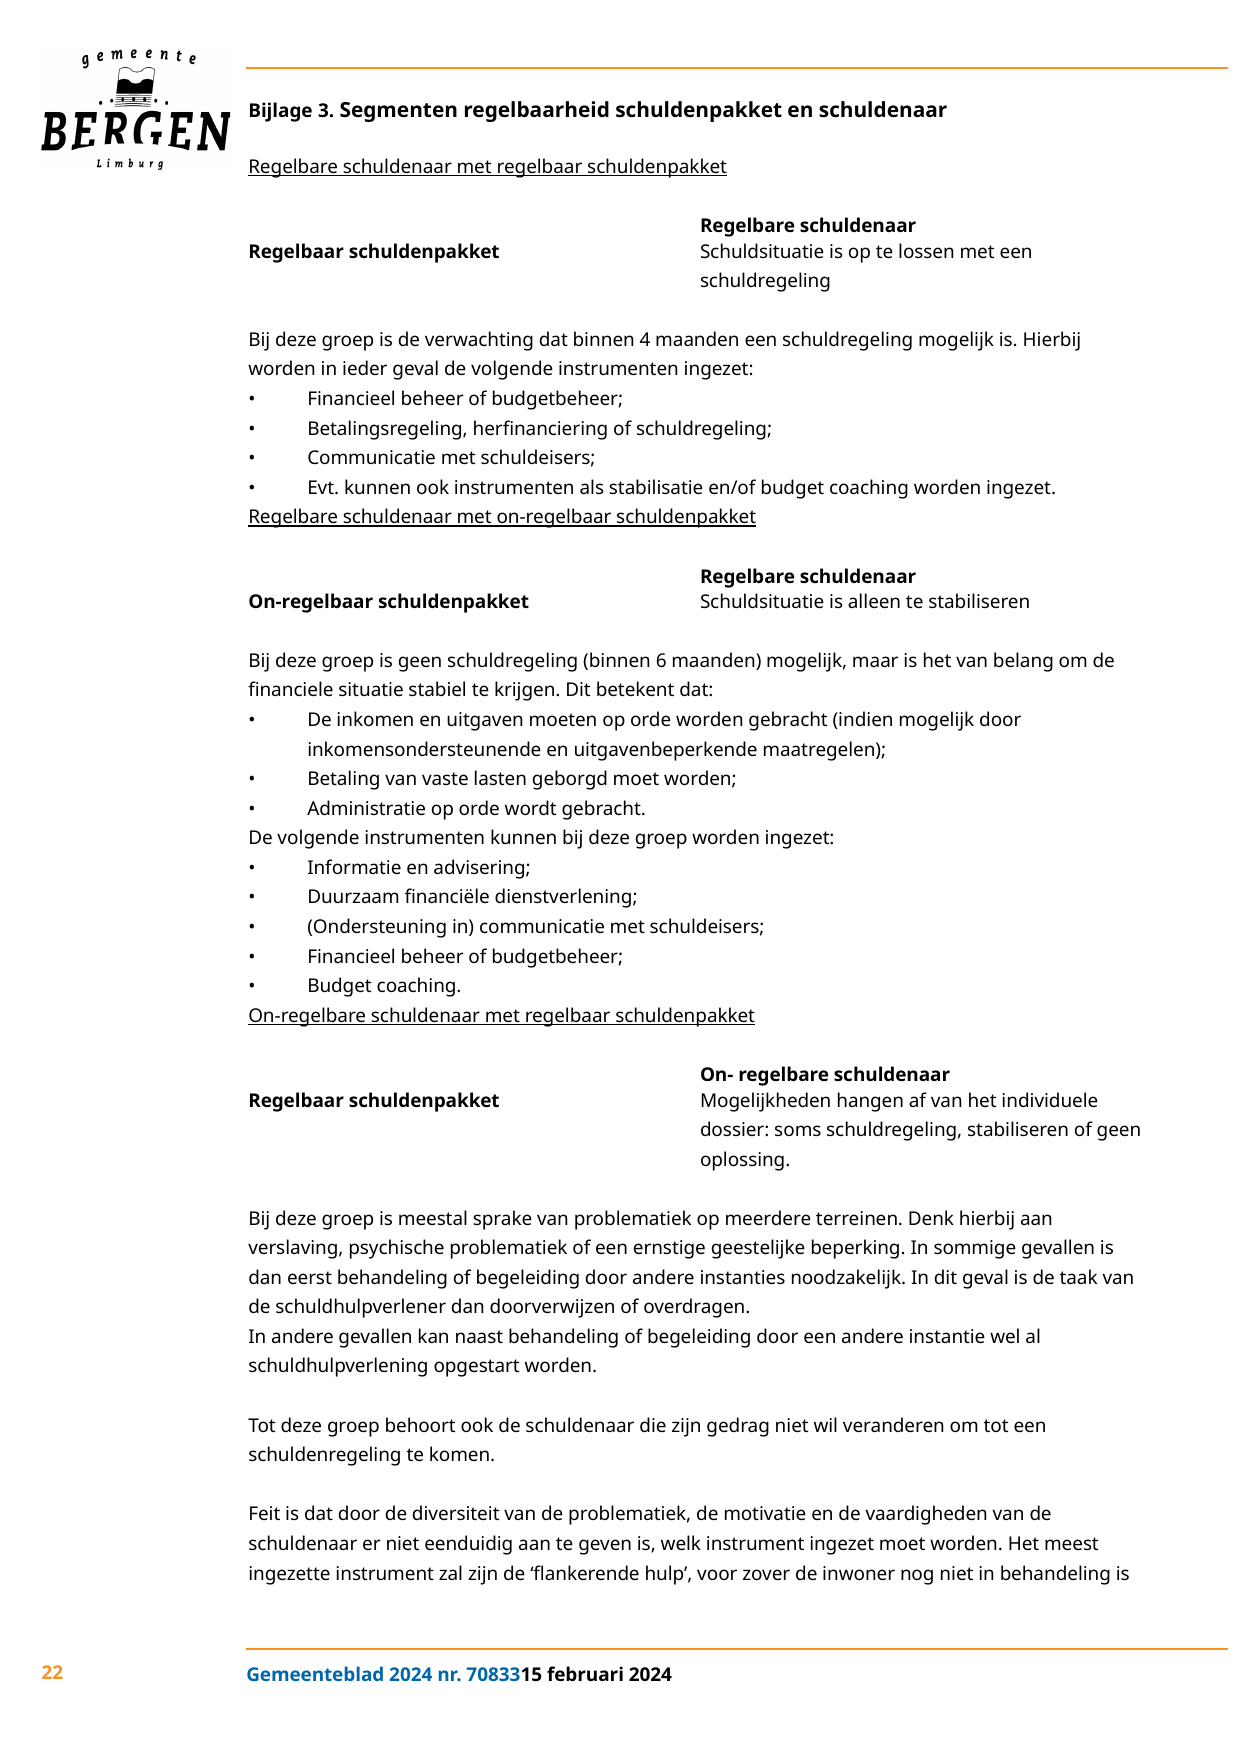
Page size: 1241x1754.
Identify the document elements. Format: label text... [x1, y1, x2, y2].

table_cell On-regelbaar schuldenpakket [248, 589, 700, 614]
text On-regelbare schuldenaar met regelbaar schuldenpakket [248, 1002, 1152, 1028]
list Administratie op orde wordt gebracht. [248, 795, 1152, 821]
table_cell Regelbaar schuldenpakket [248, 238, 700, 293]
list Financieel beheer of budgetbeheer; [248, 943, 1152, 969]
list Budget coaching. [248, 972, 1152, 998]
list (Ondersteuning in) communicatie met schuldeisers; [248, 913, 1152, 939]
list De inkomen en uitgaven moeten op orde worden gebracht (indien mogelijk door inkomensondersteunende en uitgavenbeperkende maatregelen); [248, 706, 1152, 762]
table_header Regelbare schuldenaar [700, 563, 1152, 588]
text In andere gevallen kan naast behandeling of begeleiding door een andere instantie wel al schuldhulpverlening opgestart worden. [248, 1323, 1152, 1378]
list Financieel beheer of budgetbeheer; [248, 385, 1152, 411]
text Feit is dat door de diversiteit van de problematiek, de motivatie en de vaardigheden van de schuldenaar er niet eenduidig aan te geven is, welk instrument ingezet moet worden. Het meest ingezette instrument zal zijn de ‘flankerende hulp’, voor zover de inwoner nog niet in behandeling is [248, 1501, 1152, 1586]
text Bij deze groep is geen schuldregeling (binnen 6 maanden) mogelijk, maar is het van belang om de financiele situatie stabiel te krijgen. Dit betekent dat: [248, 647, 1152, 702]
text Bijlage 3. Segmenten regelbaarheid schuldenpakket en schuldenaar [248, 95, 1152, 123]
list Evt. kunnen ook instrumenten als stabilisatie en/of budget coaching worden ingezet. [248, 474, 1152, 500]
list Betalingsregeling, herfinanciering of schuldregeling; [248, 415, 1152, 441]
table_cell Regelbaar schuldenpakket [248, 1087, 700, 1172]
list Duurzaam financiële dienstverlening; [248, 884, 1152, 909]
table_header [248, 1061, 700, 1087]
picture [41, 47, 231, 172]
table_header [248, 212, 700, 238]
list Communicatie met schuldeisers; [248, 444, 1152, 470]
text Regelbare schuldenaar met regelbaar schuldenpakket [248, 153, 1152, 179]
table_header Regelbare schuldenaar [700, 212, 1152, 238]
table_header [248, 563, 700, 588]
text Bij deze groep is de verwachting dat binnen 4 maanden een schuldregeling mogelijk is. Hierbij worden in ieder geval de volgende instrumenten ingezet: [248, 326, 1152, 381]
text Bij deze groep is meestal sprake van problematiek op meerdere terreinen. Denk hierbij aan verslaving, psychische problematiek of een ernstige geestelijke beperking. In sommige gevallen is dan eerst behandeling of begeleiding door andere instanties noodzakelijk. In dit geval is de taak van de schuldhulpverlener dan doorverwijzen of overdragen. [248, 1205, 1152, 1319]
table_header On- regelbare schuldenaar [700, 1061, 1152, 1087]
text De volgende instrumenten kunnen bij deze groep worden ingezet: [248, 824, 1152, 850]
table_cell Schuldsituatie is op te lossen met een schuldregeling [700, 238, 1152, 293]
table_cell Mogelijkheden hangen af van het individuele dossier: soms schuldregeling, stabiliseren of geen oplossing. [700, 1087, 1152, 1172]
text Tot deze groep behoort ook de schuldenaar die zijn gedrag niet wil veranderen om tot een schuldenregeling te komen. [248, 1412, 1152, 1467]
list Informatie en advisering; [248, 854, 1152, 880]
list Betaling van vaste lasten geborgd moet worden; [248, 765, 1152, 791]
table_cell Schuldsituatie is alleen te stabiliseren [700, 589, 1152, 614]
text Regelbare schuldenaar met on-regelbaar schuldenpakket [248, 503, 1152, 529]
